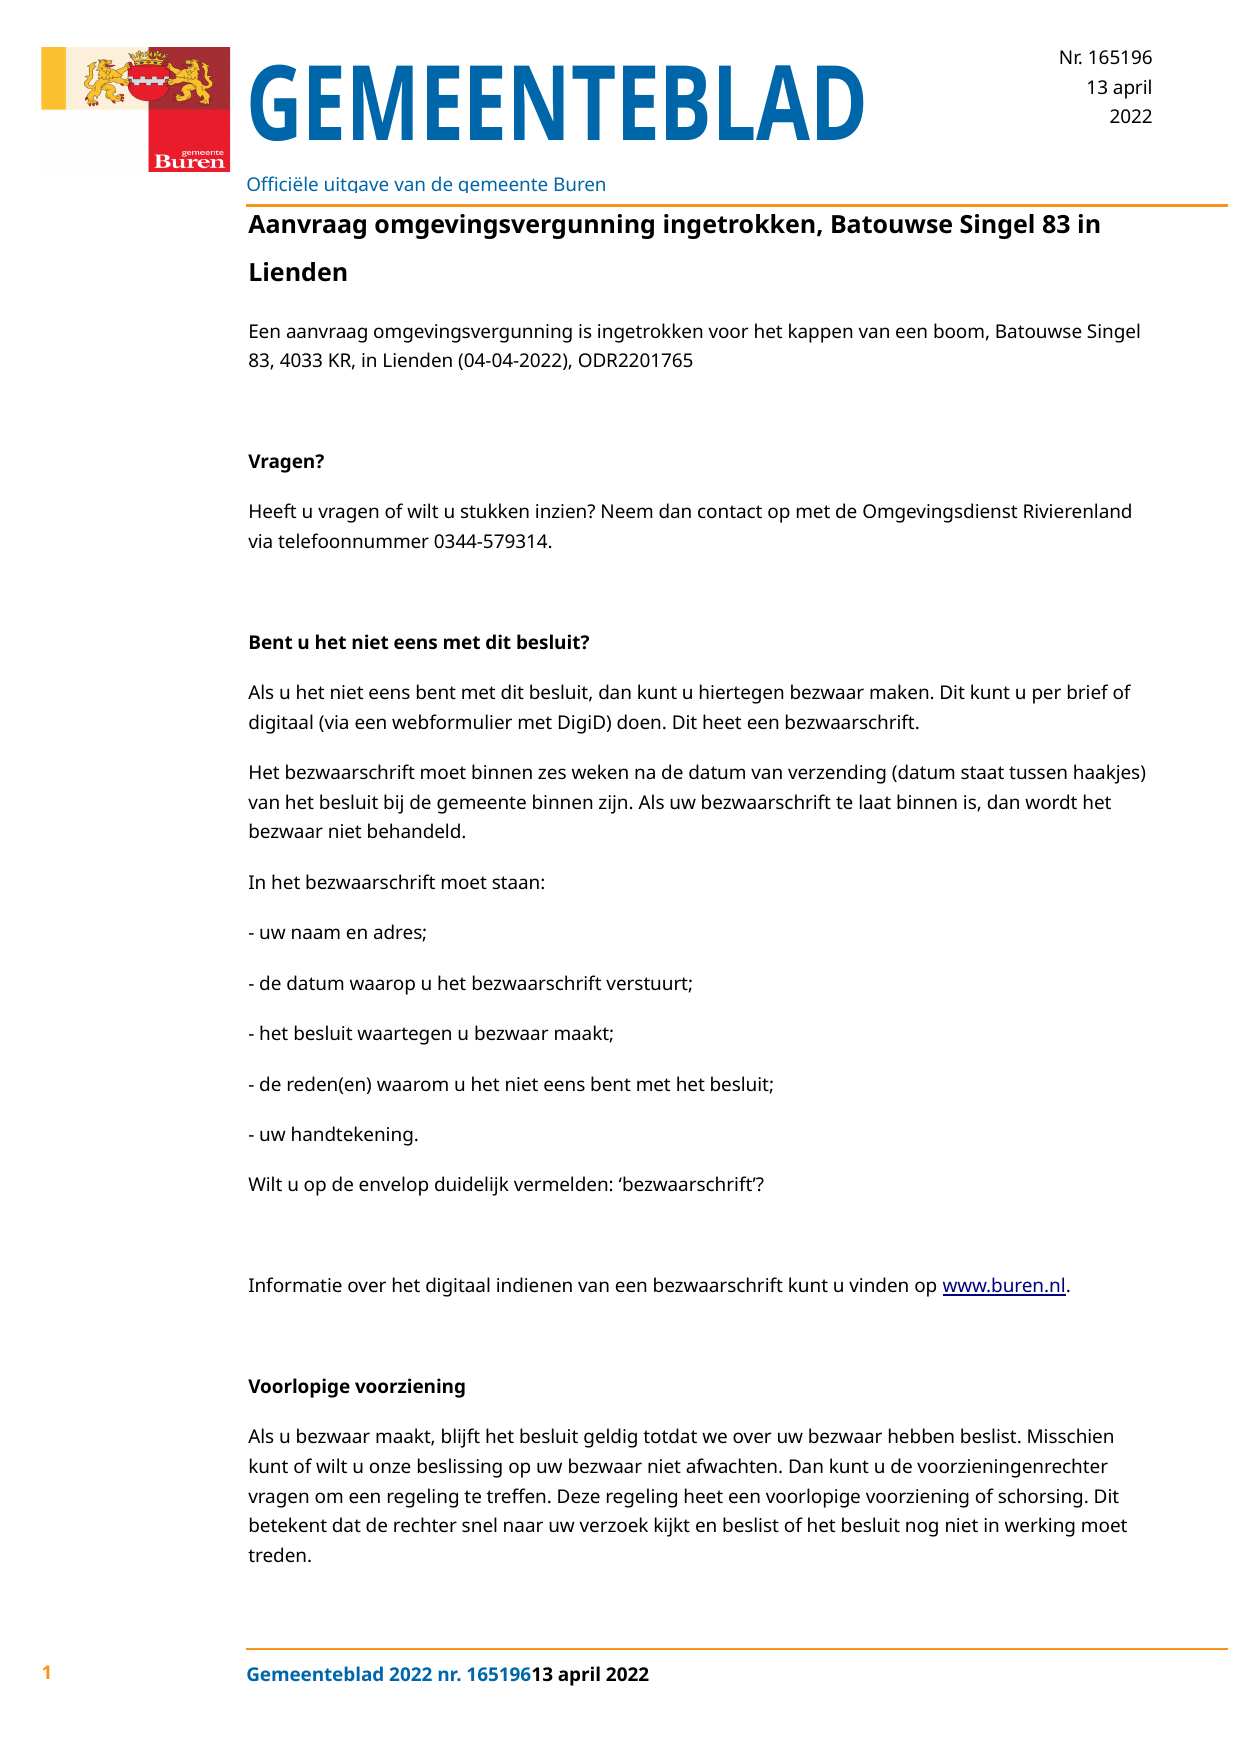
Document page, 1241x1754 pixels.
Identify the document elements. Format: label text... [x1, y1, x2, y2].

text - uw naam en adres; [248, 919, 1152, 945]
picture [41, 47, 231, 172]
text Heeft u vragen of wilt u stukken inzien? Neem dan contact op met de Omgevingsdienst Rivierenland via telefoonnummer 0344-579314. [248, 499, 1152, 554]
text Bent u het niet eens met dit besluit? [248, 629, 1152, 655]
text Informatie over het digitaal indienen van een bezwaarschrift kunt u vinden op www.buren.nl. [248, 1272, 1152, 1298]
text - uw handtekening. [248, 1121, 1152, 1147]
text - de reden(en) waarom u het niet eens bent met het besluit; [248, 1071, 1152, 1097]
text - het besluit waartegen u bezwaar maakt; [248, 1020, 1152, 1046]
text - de datum waarop u het bezwaarschrift verstuurt; [248, 970, 1152, 996]
text Als u het niet eens bent met dit besluit, dan kunt u hiertegen bezwaar maken. Dit kunt u per brief of digitaal (via een webformulier met DigiD) doen. Dit heet een bezwaarschrift. [248, 679, 1152, 735]
text Als u bezwaar maakt, blijft het besluit geldig totdat we over uw bezwaar hebben beslist. Misschien kunt of wilt u onze beslissing op uw bezwaar niet afwachten. Dan kunt u de voorzieningenrechter vragen om een regeling te treffen. Deze regeling heet een voorlopige voorziening of schorsing. Dit betekent dat de rechter snel naar uw verzoek kijkt en beslist of het besluit nog niet in werking moet treden. [248, 1424, 1152, 1568]
text Wilt u op de envelop duidelijk vermelden: ‘bezwaarschrift’? [248, 1172, 1152, 1197]
text Aanvraag omgevingsvergunning ingetrokken, Batouwse Singel 83 in Lienden [248, 207, 1152, 288]
text In het bezwaarschrift moet staan: [248, 869, 1152, 895]
text Voorlopige voorziening [248, 1373, 1152, 1399]
text Een aanvraag omgevingsvergunning is ingetrokken voor het kappen van een boom, Batouwse Singel 83, 4033 KR, in Lienden (04-04-2022), ODR2201765 [248, 318, 1152, 373]
text Het bezwaarschrift moet binnen zes weken na de datum van verzending (datum staat tussen haakjes) van het besluit bij de gemeente binnen zijn. Als uw bezwaarschrift te laat binnen is, dan wordt het bezwaar niet behandeld. [248, 759, 1152, 844]
text Vragen? [248, 448, 1152, 474]
